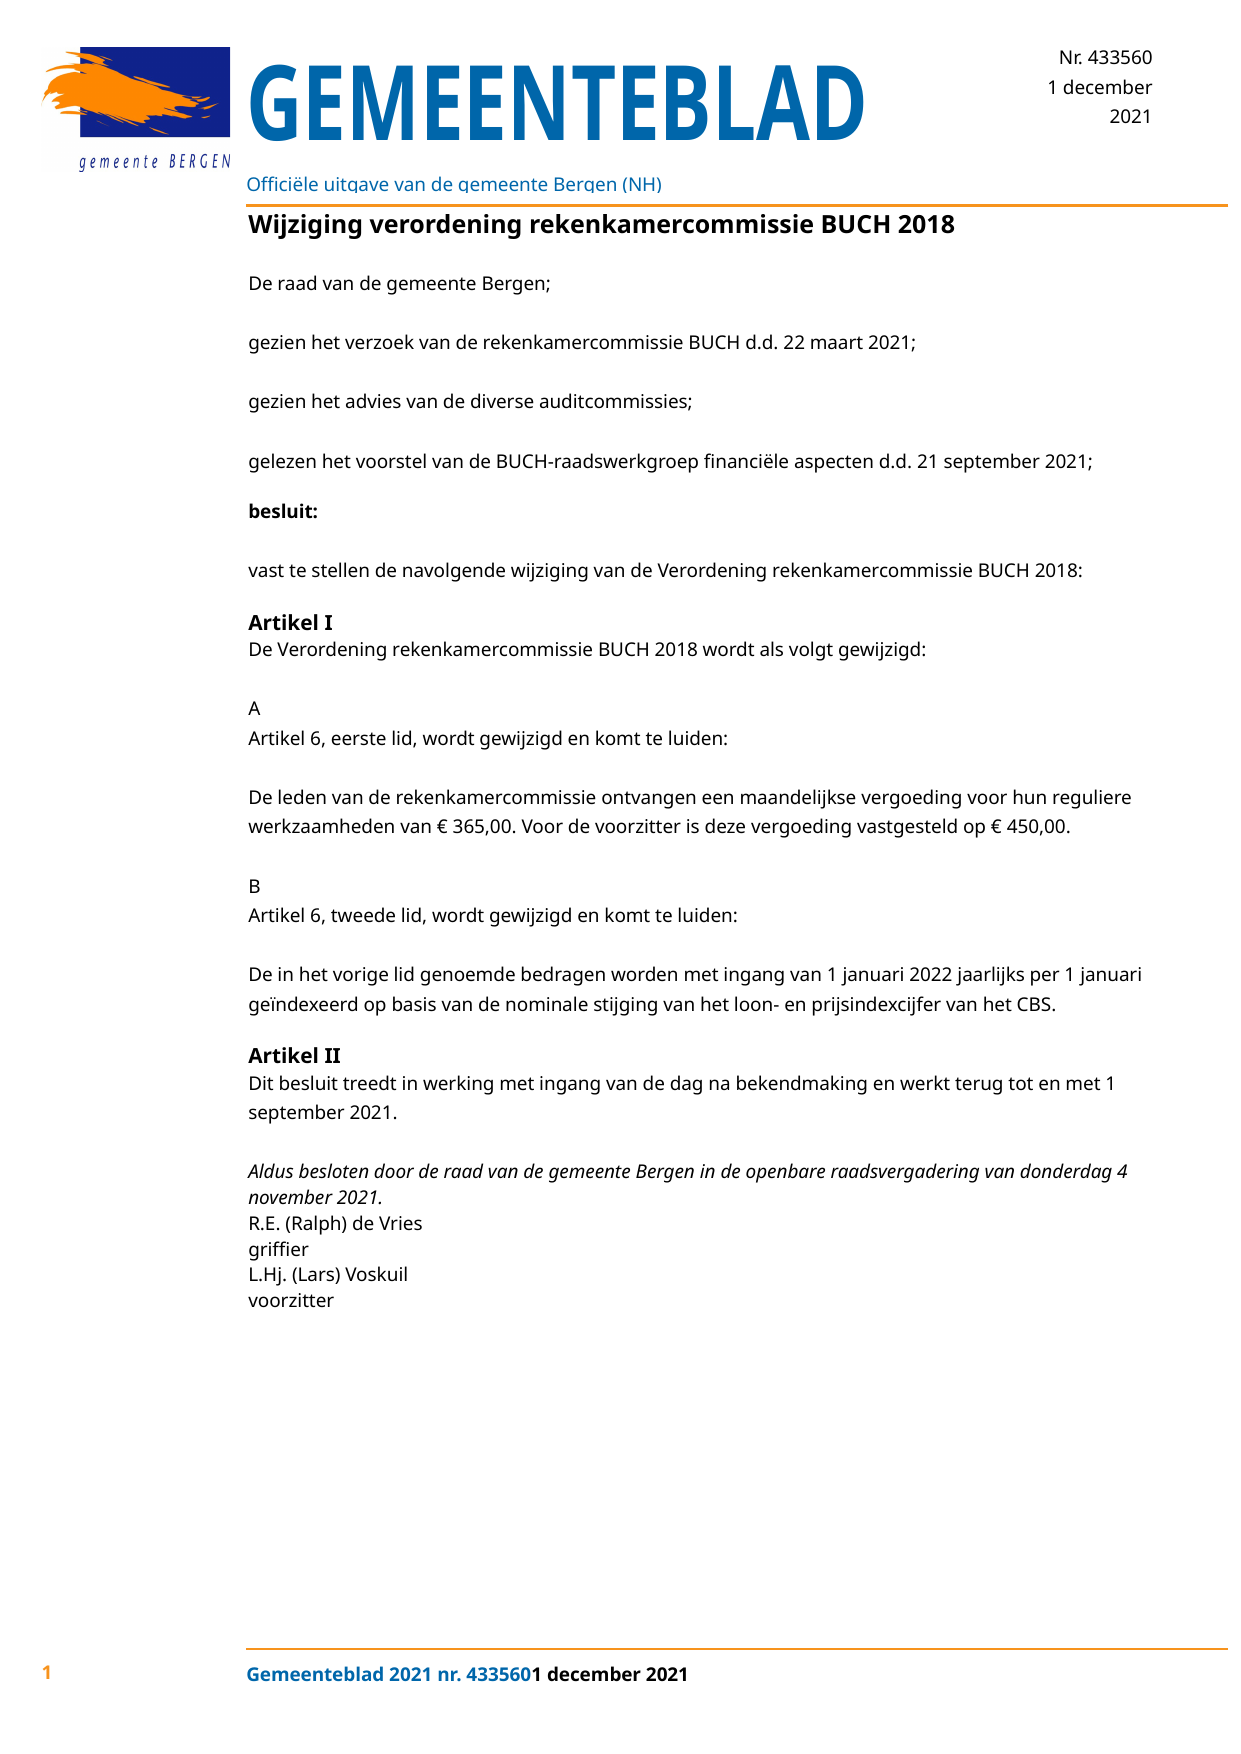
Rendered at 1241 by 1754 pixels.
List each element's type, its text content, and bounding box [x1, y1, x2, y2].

text De Verordening rekenkamercommissie BUCH 2018 wordt als volgt gewijzigd: [248, 636, 1152, 662]
text Wijziging verordening rekenkamercommissie BUCH 2018 [248, 207, 1152, 241]
text De raad van de gemeente Bergen; [248, 270, 1152, 296]
text gezien het advies van de diverse auditcommissies; [248, 389, 1152, 414]
text Artikel II [248, 1042, 1152, 1070]
text gezien het verzoek van de rekenkamercommissie BUCH d.d. 22 maart 2021; [248, 329, 1152, 355]
text gelezen het voorstel van de BUCH-raadswerkgroep financiële aspecten d.d. 21 september 2021; [248, 448, 1152, 473]
text Artikel 6, eerste lid, wordt gewijzigd en komt te luiden: [248, 725, 1152, 751]
text A [248, 695, 1152, 721]
text Aldus besloten door de raad van de gemeente Bergen in de openbare raadsvergadering van donderdag 4 november 2021. [248, 1159, 1152, 1210]
text B [248, 873, 1152, 898]
text vast te stellen de navolgende wijziging van de Verordening rekenkamercommissie BUCH 2018: [248, 557, 1152, 583]
text De in het vorige lid genoemde bedragen worden met ingang van 1 januari 2022 jaarlijks per 1 januari geïndexeerd op basis van de nominale stijging van het loon- en prijsindexcijfer van het CBS. [248, 962, 1152, 1017]
text R.E. (Ralph) de Vries [248, 1210, 1152, 1236]
text Artikel I [248, 608, 1152, 636]
text Dit besluit treedt in werking met ingang van de dag na bekendmaking en werkt terug tot en met 1 september 2021. [248, 1070, 1152, 1125]
text L.Hj. (Lars) Voskuil [248, 1262, 1152, 1287]
text voorzitter [248, 1287, 1152, 1313]
text De leden van de rekenkamercommissie ontvangen een maandelijkse vergoeding voor hun reguliere werkzaamheden van € 365,00. Voor de voorzitter is deze vergoeding vastgesteld op € 450,00. [248, 784, 1152, 839]
text griffier [248, 1236, 1152, 1262]
picture [41, 47, 231, 172]
text Artikel 6, tweede lid, wordt gewijzigd en komt te luiden: [248, 902, 1152, 928]
text besluit: [248, 498, 1152, 524]
